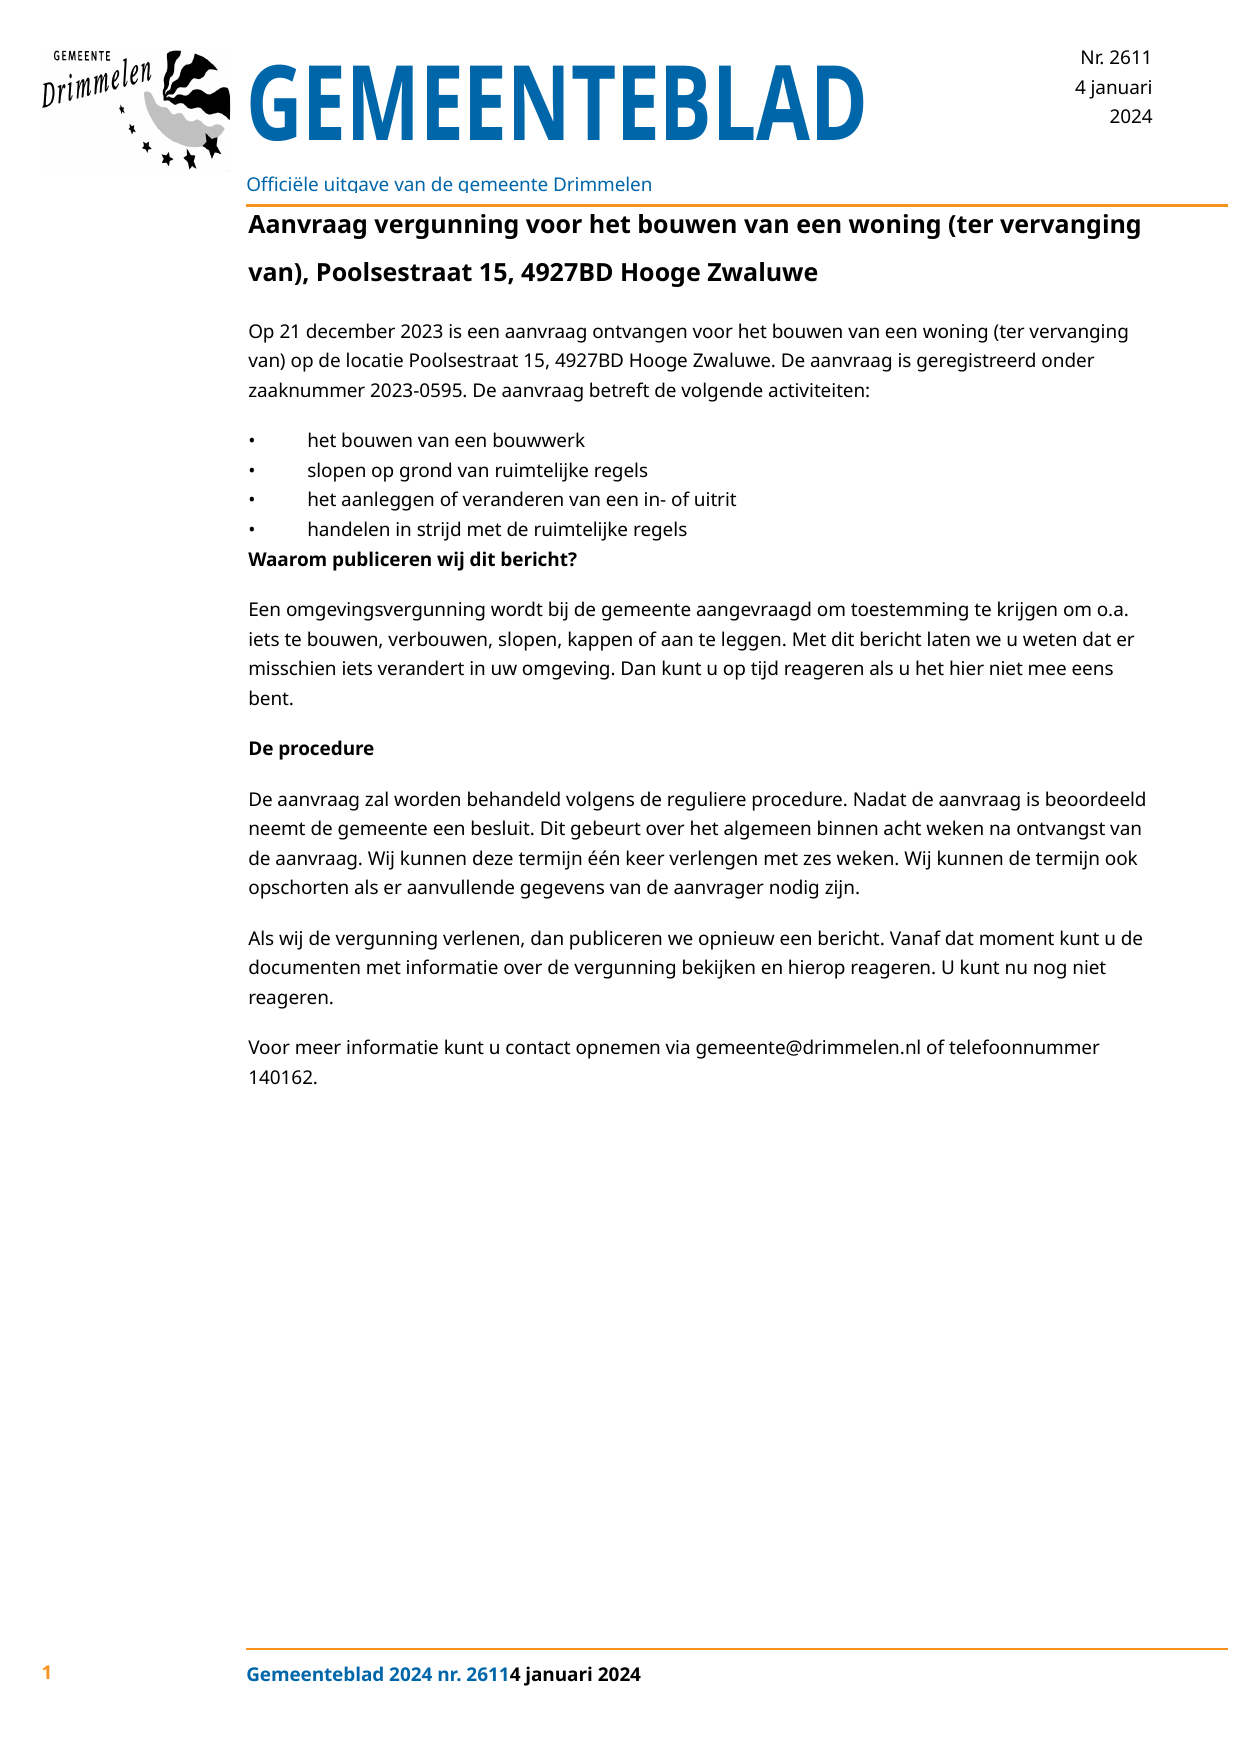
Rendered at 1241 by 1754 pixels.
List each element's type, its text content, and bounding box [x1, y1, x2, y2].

text Op 21 december 2023 is een aanvraag ontvangen voor het bouwen van een woning (ter vervanging van) op de locatie Poolsestraat 15, 4927BD Hooge Zwaluwe. De aanvraag is geregistreerd onder zaaknummer 2023-0595. De aanvraag betreft de volgende activiteiten: [248, 318, 1152, 403]
text Als wij de vergunning verlenen, dan publiceren we opnieuw een bericht. Vanaf dat moment kunt u de documenten met informatie over de vergunning bekijken en hierop reageren. U kunt nu nog niet reageren. [248, 925, 1152, 1010]
text De procedure [248, 735, 1152, 761]
text Aanvraag vergunning voor het bouwen van een woning (ter vervanging van), Poolsestraat 15, 4927BD Hooge Zwaluwe [248, 207, 1152, 288]
list slopen op grond van ruimtelijke regels [248, 457, 1152, 483]
picture [41, 47, 231, 172]
text De aanvraag zal worden behandeld volgens de reguliere procedure. Nadat de aanvraag is beoordeeld neemt de gemeente een besluit. Dit gebeurt over het algemeen binnen acht weken na ontvangst van de aanvraag. Wij kunnen deze termijn één keer verlengen met zes weken. Wij kunnen de termijn ook opschorten als er aanvullende gegevens van de aanvrager nodig zijn. [248, 786, 1152, 900]
list handelen in strijd met de ruimtelijke regels [248, 516, 1152, 542]
text Voor meer informatie kunt u contact opnemen via gemeente@drimmelen.nl of telefoonnummer 140162. [248, 1034, 1152, 1090]
text Waarom publiceren wij dit bericht? [248, 546, 1152, 572]
list het bouwen van een bouwwerk [248, 427, 1152, 453]
text Een omgevingsvergunning wordt bij de gemeente aangevraagd om toestemming te krijgen om o.a. iets te bouwen, verbouwen, slopen, kappen of aan te leggen. Met dit bericht laten we u weten dat er misschien iets verandert in uw omgeving. Dan kunt u op tijd reageren als u het hier niet mee eens bent. [248, 596, 1152, 711]
list het aanleggen of veranderen van een in- of uitrit [248, 487, 1152, 512]
